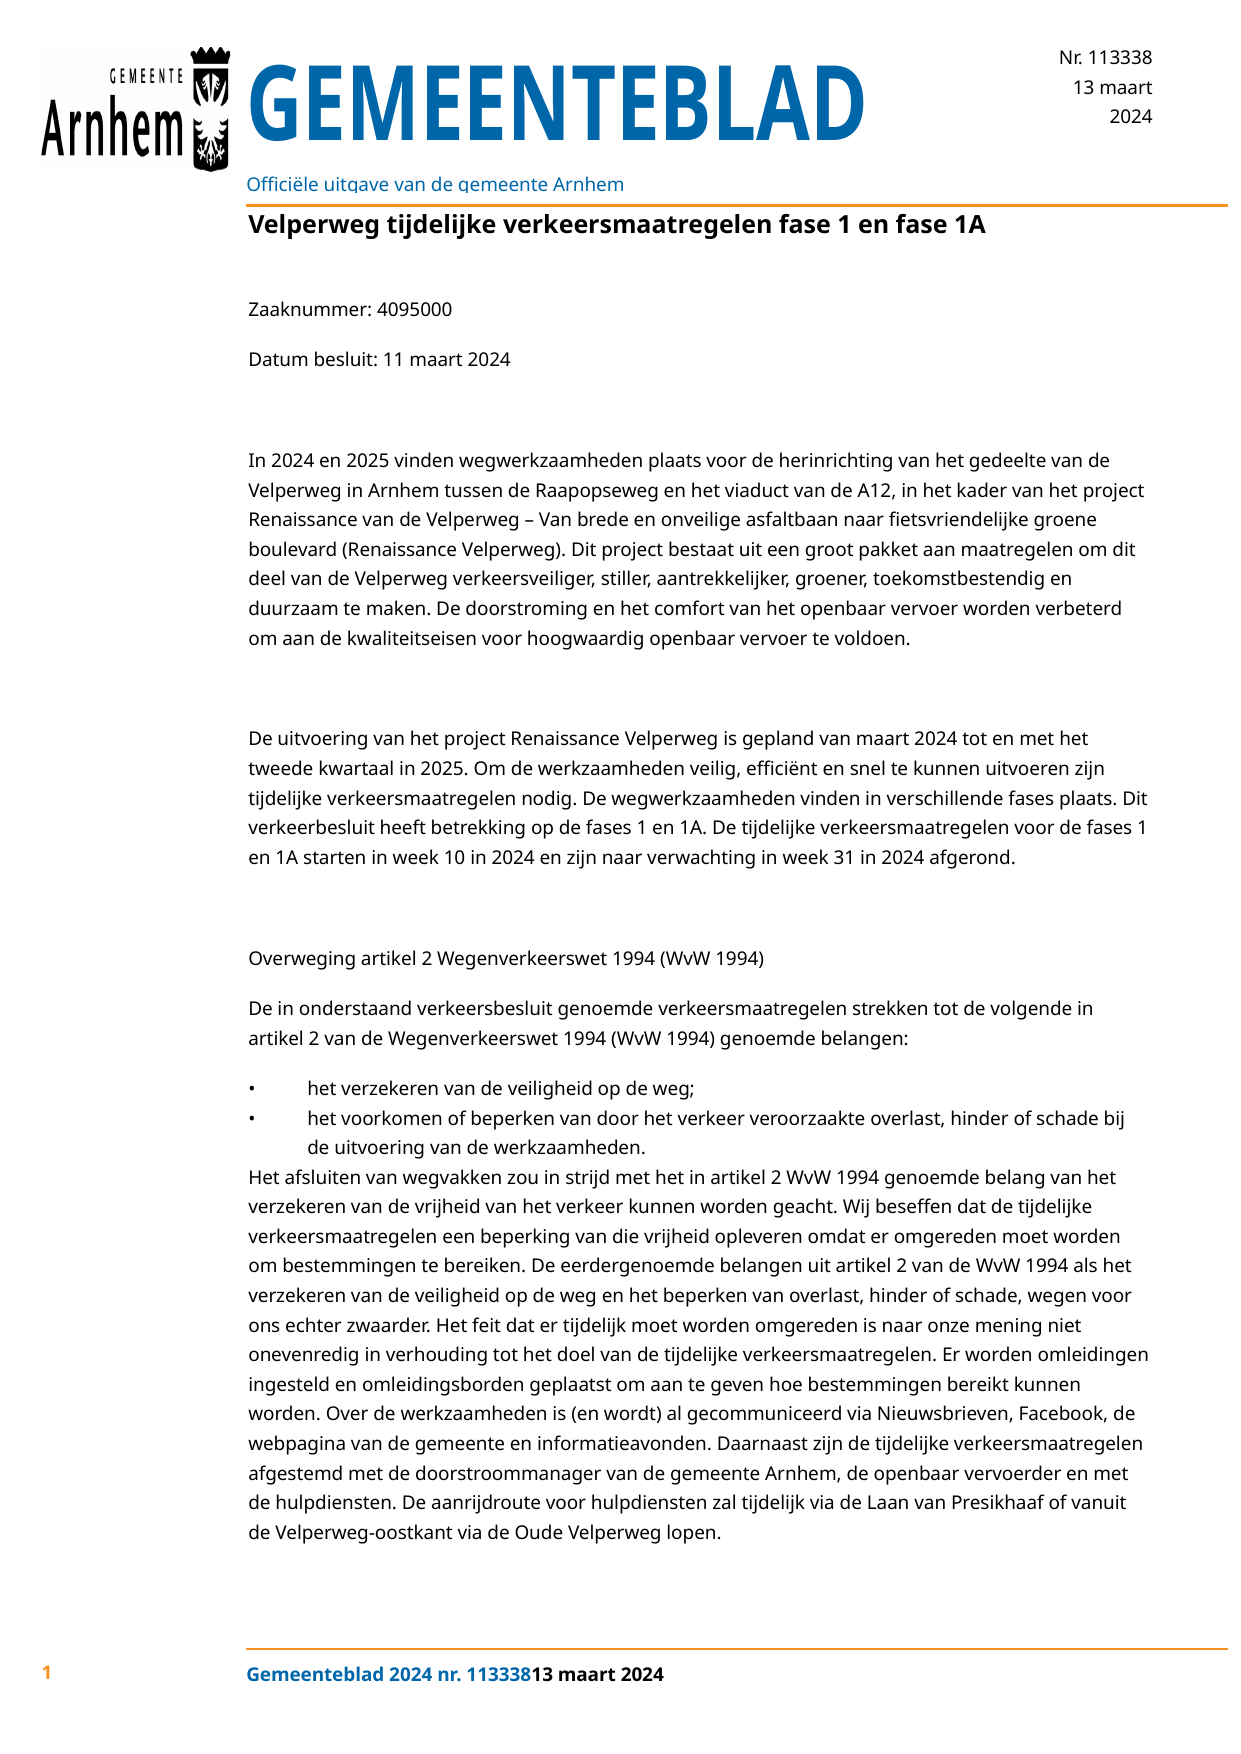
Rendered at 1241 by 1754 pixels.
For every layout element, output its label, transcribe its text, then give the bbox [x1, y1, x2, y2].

text Zaaknummer: 4095000 [248, 296, 1152, 322]
list het voorkomen of beperken van door het verkeer veroorzaakte overlast, hinder of schade bij de uitvoering van de werkzaamheden. [248, 1105, 1152, 1160]
text Overweging artikel 2 Wegenverkeerswet 1994 (WvW 1994) [248, 945, 1152, 971]
text In 2024 en 2025 vinden wegwerkzaamheden plaats voor de herinrichting van het gedeelte van de Velperweg in Arnhem tussen de Raapopseweg en het viaduct van de A12, in het kader van het project Renaissance van de Velperweg – Van brede en onveilige asfaltbaan naar fietsvriendelijke groene boulevard (Renaissance Velperweg). Dit project bestaat uit een groot pakket aan maatregelen om dit deel van de Velperweg verkeersveiliger, stiller, aantrekkelijker, groener, toekomstbestendig en duurzaam te maken. De doorstroming en het comfort van het openbaar vervoer worden verbeterd om aan de kwaliteitseisen voor hoogwaardig openbaar vervoer te voldoen. [248, 447, 1152, 651]
text Velperweg tijdelijke verkeersmaatregelen fase 1 en fase 1A [248, 207, 1152, 241]
text De in onderstaand verkeersbesluit genoemde verkeersmaatregelen strekken tot de volgende in artikel 2 van de Wegenverkeerswet 1994 (WvW 1994) genoemde belangen: [248, 995, 1152, 1051]
picture [41, 47, 231, 172]
list het verzekeren van de veiligheid op de weg; [248, 1075, 1152, 1101]
text Datum besluit: 11 maart 2024 [248, 346, 1152, 372]
text Het afsluiten van wegvakken zou in strijd met het in artikel 2 WvW 1994 genoemde belang van het verzekeren van de vrijheid van het verkeer kunnen worden geacht. Wij beseffen dat de tijdelijke verkeersmaatregelen een beperking van die vrijheid opleveren omdat er omgereden moet worden om bestemmingen te bereiken. De eerdergenoemde belangen uit artikel 2 van de WvW 1994 als het verzekeren van de veiligheid op de weg en het beperken van overlast, hinder of schade, wegen voor ons echter zwaarder. Het feit dat er tijdelijk moet worden omgereden is naar onze mening niet onevenredig in verhouding tot het doel van de tijdelijke verkeersmaatregelen. Er worden omleidingen ingesteld en omleidingsborden geplaatst om aan te geven hoe bestemmingen bereikt kunnen worden. Over de werkzaamheden is (en wordt) al gecommuniceerd via Nieuwsbrieven, Facebook, de webpagina van de gemeente en informatieavonden. Daarnaast zijn de tijdelijke verkeersmaatregelen afgestemd met de doorstroommanager van de gemeente Arnhem, de openbaar vervoerder en met de hulpdiensten. De aanrijdroute voor hulpdiensten zal tijdelijk via de Laan van Presikhaaf of vanuit de Velperweg-oostkant via de Oude Velperweg lopen. [248, 1164, 1152, 1545]
text De uitvoering van het project Renaissance Velperweg is gepland van maart 2024 tot en met het tweede kwartaal in 2025. Om de werkzaamheden veilig, efficiënt en snel te kunnen uitvoeren zijn tijdelijke verkeersmaatregelen nodig. De wegwerkzaamheden vinden in verschillende fases plaats. Dit verkeerbesluit heeft betrekking op de fases 1 en 1A. De tijdelijke verkeersmaatregelen voor de fases 1 en 1A starten in week 10 in 2024 en zijn naar verwachting in week 31 in 2024 afgerond. [248, 726, 1152, 870]
